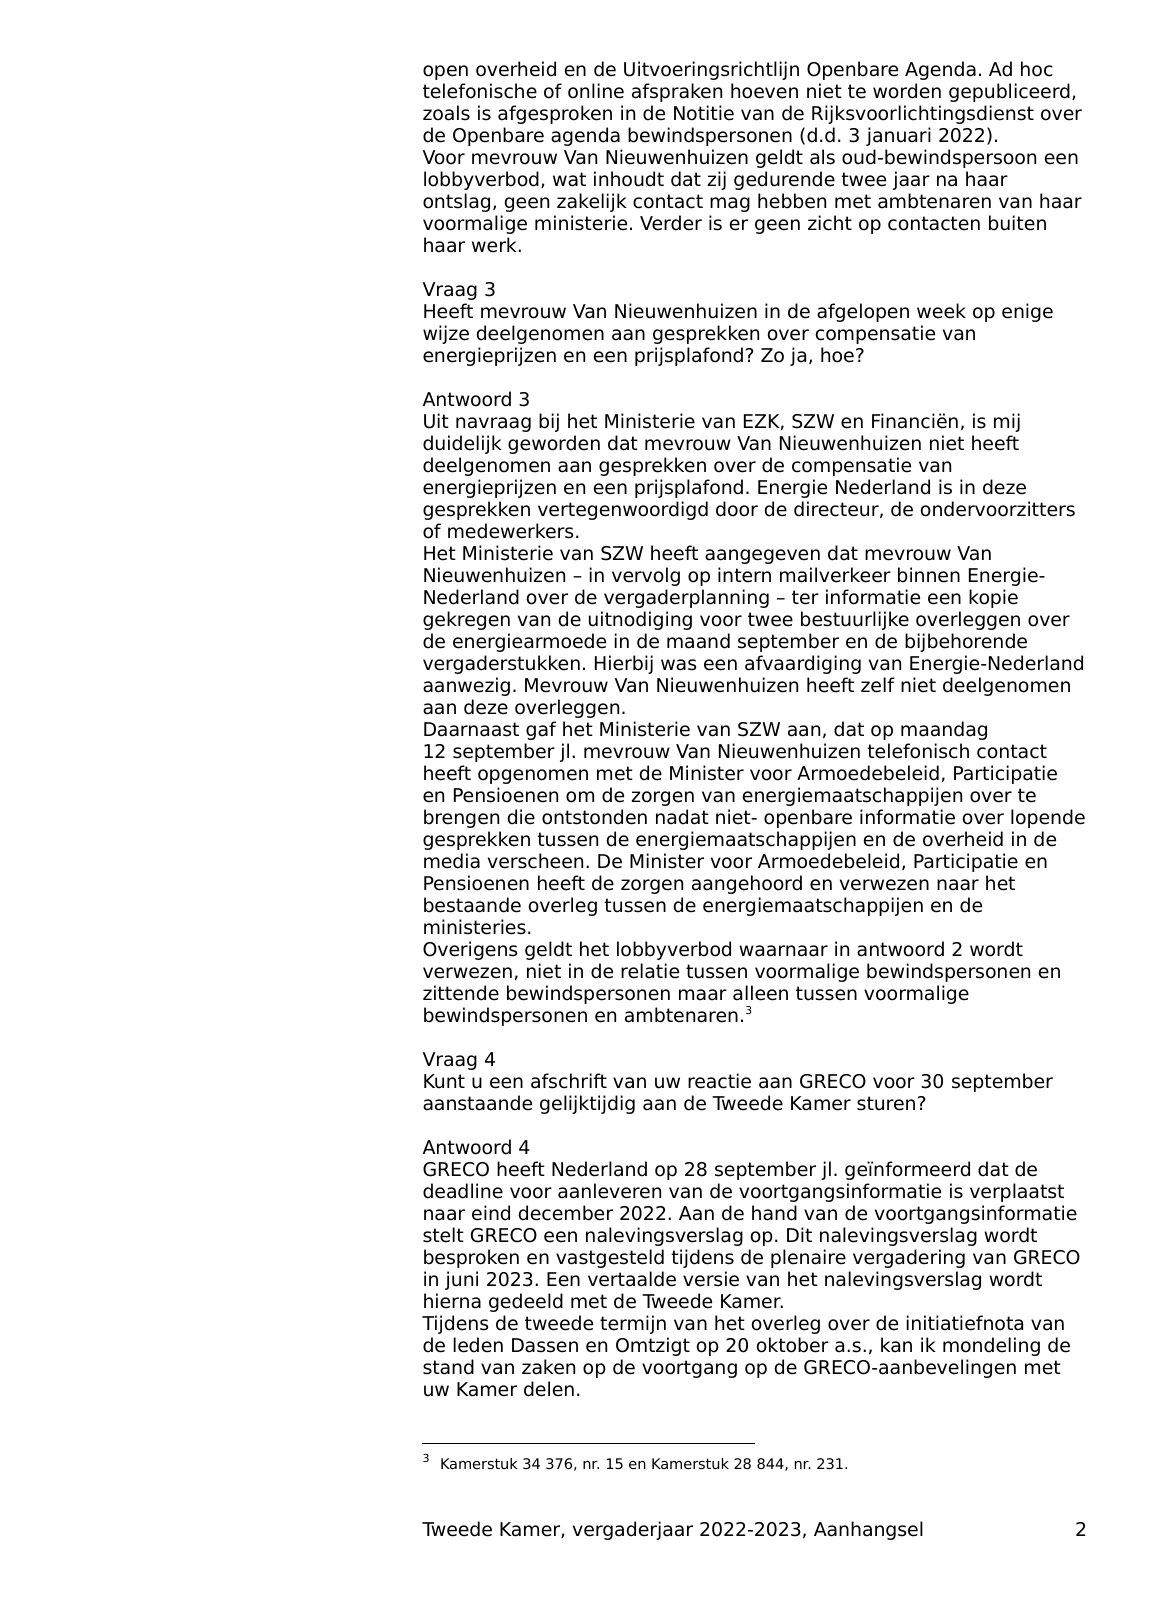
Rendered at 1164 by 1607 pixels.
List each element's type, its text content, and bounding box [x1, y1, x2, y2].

text Kunt u een afschrift van uw reactie aan GRECO voor 30 september aanstaande gelijktijdig aan de Tweede Kamer sturen? [422, 1071, 1087, 1115]
text GRECO heeft Nederland op 28 september jl. geïnformeerd dat de deadline voor aanleveren van de voortgangsinformatie is verplaatst naar eind december 2022. Aan de hand van de voortgangsinformatie stelt GRECO een nalevingsverslag op. Dit nalevingsverslag wordt besproken en vastgesteld tijdens de plenaire vergadering van GRECO in juni 2023. Een vertaalde versie van het nalevingsverslag wordt hierna gedeeld met de Tweede Kamer. [422, 1159, 1087, 1313]
text Overigens geldt het lobbyverbod waarnaar in antwoord 2 wordt verwezen, niet in de relatie tussen voormalige bewindspersonen en zittende bewindspersonen maar alleen tussen voormalige bewindspersonen en ambtenaren. [422, 939, 1087, 1027]
text Tijdens de tweede termijn van het overleg over de initiatiefnota van de leden Dassen en Omtzigt op 20 oktober a.s., kan ik mondeling de stand van zaken op de voortgang op de GRECO-aanbevelingen met uw Kamer delen. [422, 1313, 1087, 1401]
text Antwoord 3 [422, 389, 1087, 411]
text Kamerstuk 34 376, nr. 15 en Kamerstuk 28 844, nr. 231. [422, 1452, 1087, 1474]
text Vraag 3 [422, 279, 1087, 301]
text Voor mevrouw Van Nieuwenhuizen geldt als oud-bewindspersoon een lobbyverbod, wat inhoudt dat zij gedurende twee jaar na haar ontslag, geen zakelijk contact mag hebben met ambtenaren van haar voormalige ministerie. Verder is er geen zicht op contacten buiten haar werk. [422, 147, 1087, 257]
text Heeft mevrouw Van Nieuwenhuizen in de afgelopen week op enige wijze deelgenomen aan gesprekken over compensatie van energieprijzen en een prijsplafond? Zo ja, hoe? [422, 301, 1087, 367]
text Het Ministerie van SZW heeft aangegeven dat mevrouw Van Nieuwenhuizen – in vervolg op intern mailverkeer binnen Energie-Nederland over de vergaderplanning – ter informatie een kopie gekregen van de uitnodiging voor twee bestuurlijke overleggen over de energiearmoede in de maand september en de bijbehorende vergaderstukken. Hierbij was een afvaardiging van Energie-Nederland aanwezig. Mevrouw Van Nieuwenhuizen heeft zelf niet deelgenomen aan deze overleggen. [422, 543, 1087, 719]
text Daarnaast gaf het Ministerie van SZW aan, dat op maandag 12 september jl. mevrouw Van Nieuwenhuizen telefonisch contact heeft opgenomen met de Minister voor Armoedebeleid, Participatie en Pensioenen om de zorgen van energiemaatschappijen over te brengen die ontstonden nadat niet- openbare informatie over lopende gesprekken tussen de energiemaatschappijen en de overheid in de media verscheen. De Minister voor Armoedebeleid, Participatie en Pensioenen heeft de zorgen aangehoord en verwezen naar het bestaande overleg tussen de energiemaatschappijen en de ministeries. [422, 719, 1087, 939]
text Vraag 4 [422, 1049, 1087, 1071]
text open overheid en de Uitvoeringsrichtlijn Openbare Agenda. Ad hoc telefonische of online afspraken hoeven niet te worden gepubliceerd, zoals is afgesproken in de Notitie van de Rijksvoorlichtingsdienst over de Openbare agenda bewindspersonen (d.d. 3 januari 2022). [422, 59, 1087, 147]
text Antwoord 4 [422, 1137, 1087, 1159]
text Uit navraag bij het Ministerie van EZK, SZW en Financiën, is mij duidelijk geworden dat mevrouw Van Nieuwenhuizen niet heeft deelgenomen aan gesprekken over de compensatie van energieprijzen en een prijsplafond. Energie Nederland is in deze gesprekken vertegenwoordigd door de directeur, de ondervoorzitters of medewerkers. [422, 411, 1087, 543]
